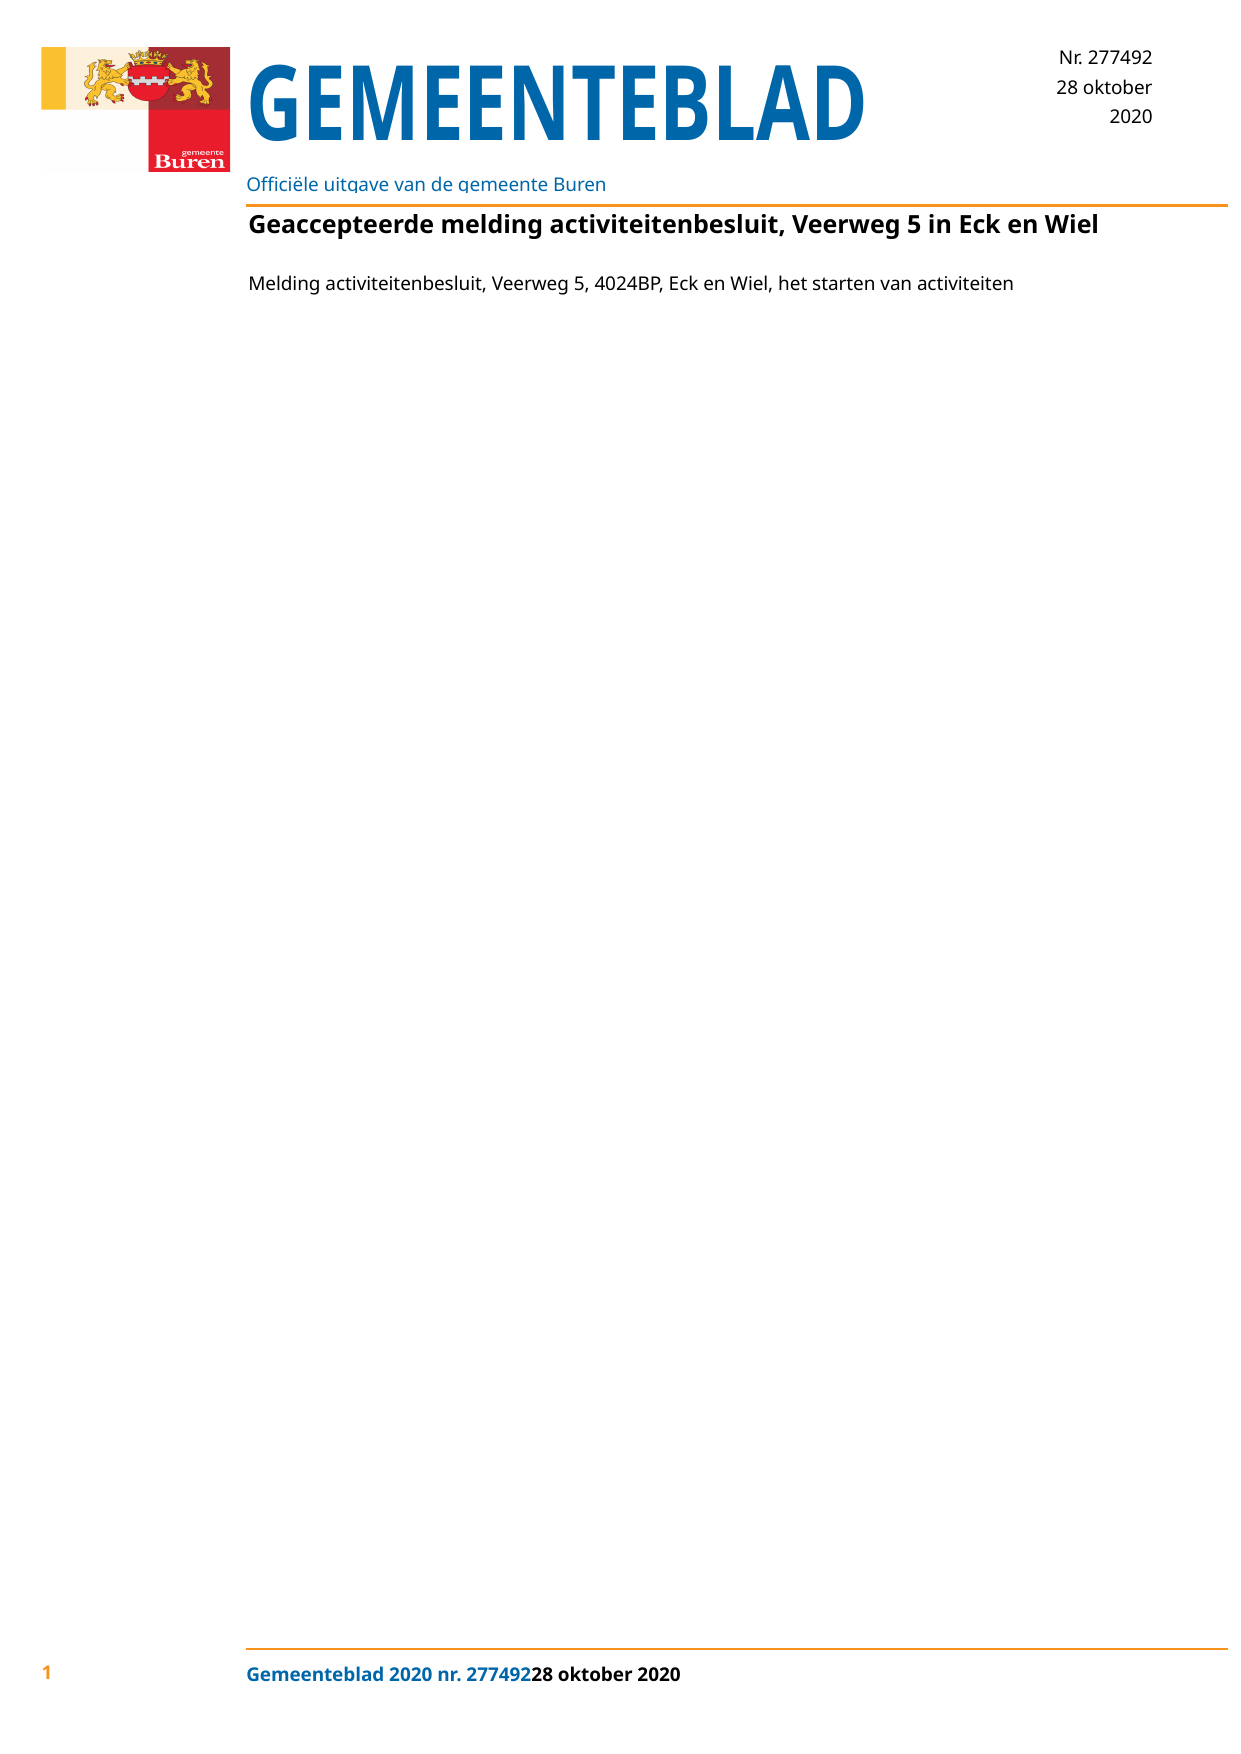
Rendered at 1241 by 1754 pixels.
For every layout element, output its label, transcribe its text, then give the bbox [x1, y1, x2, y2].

text Melding activiteitenbesluit, Veerweg 5, 4024BP, Eck en Wiel, het starten van activiteiten [248, 270, 1152, 296]
text Geaccepteerde melding activiteitenbesluit, Veerweg 5 in Eck en Wiel [248, 207, 1152, 241]
picture [41, 47, 231, 172]
